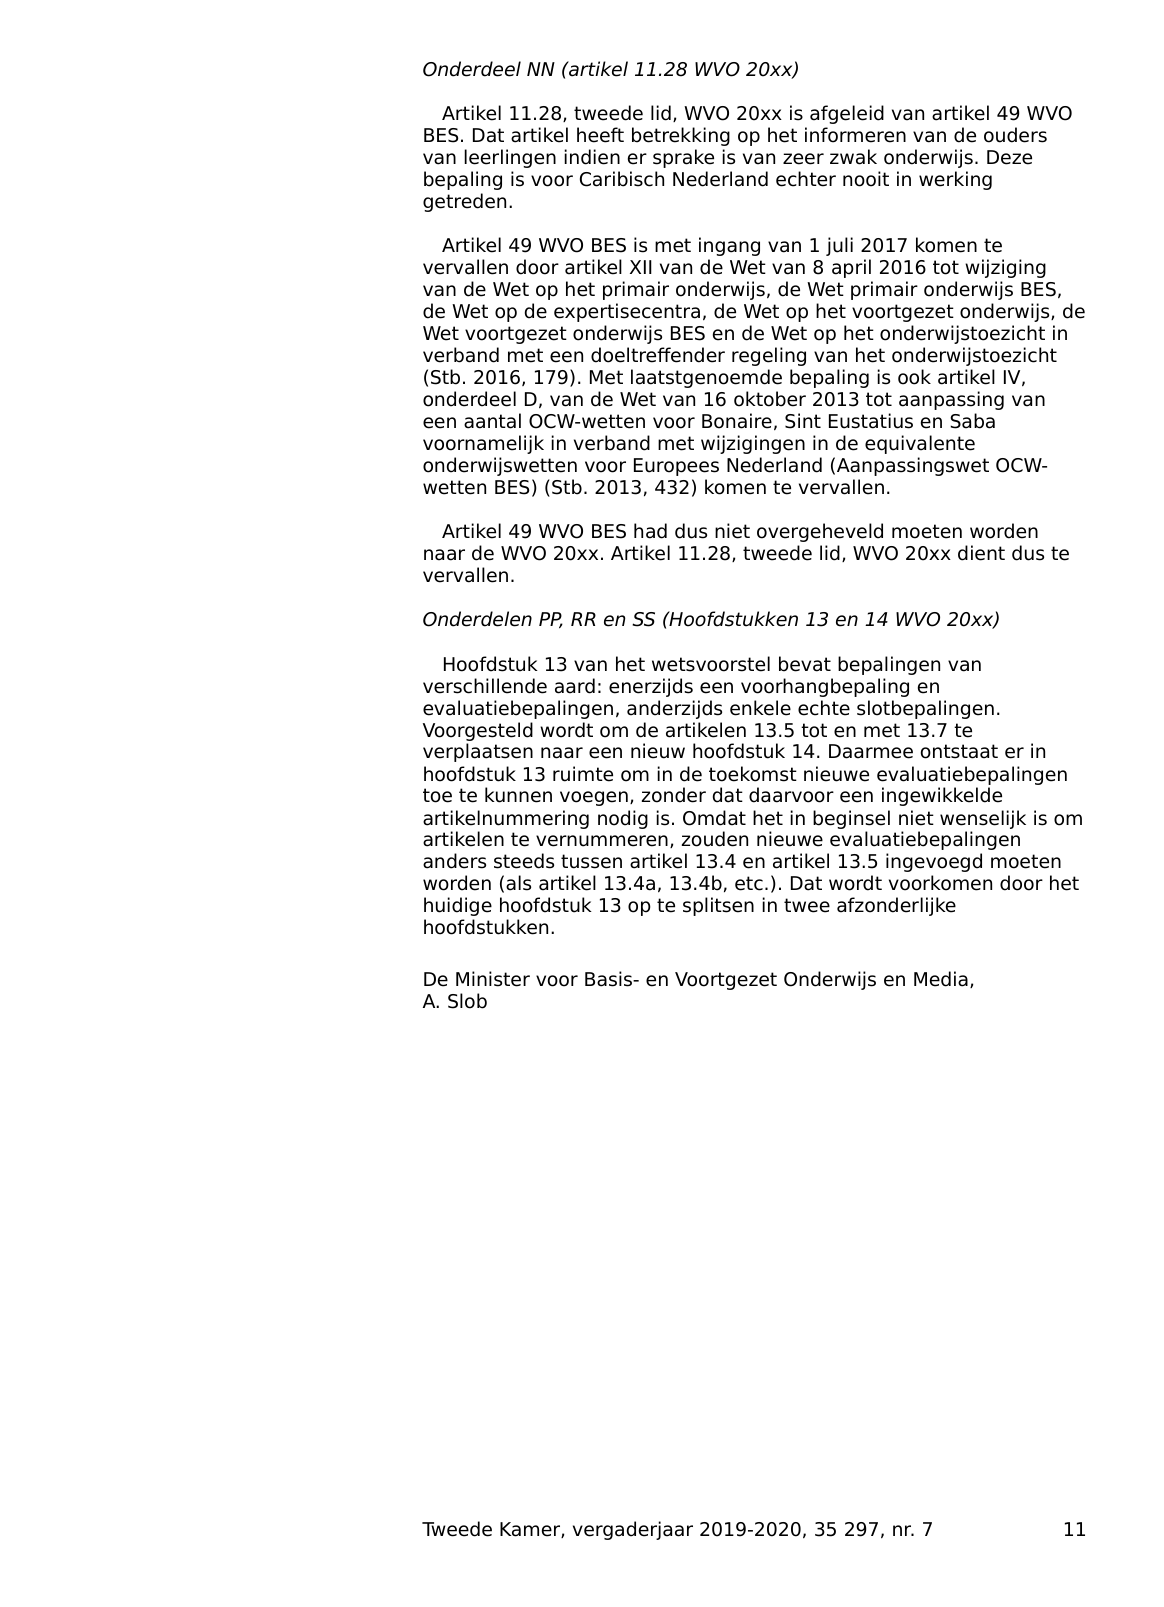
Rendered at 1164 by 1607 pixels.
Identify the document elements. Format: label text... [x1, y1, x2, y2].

text Artikel 49 WVO BES had dus niet overgeheveld moeten worden naar de WVO 20xx. Artikel 11.28, tweede lid, WVO 20xx dient dus te vervallen. [422, 521, 1087, 587]
text Artikel 11.28, tweede lid, WVO 20xx is afgeleid van artikel 49 WVO BES. Dat artikel heeft betrekking op het informeren van de ouders van leerlingen indien er sprake is van zeer zwak onderwijs. Deze bepaling is voor Caribisch Nederland echter nooit in werking getreden. [422, 103, 1087, 213]
text Artikel 49 WVO BES is met ingang van 1 juli 2017 komen te vervallen door artikel XII van de Wet van 8 april 2016 tot wijziging van de Wet op het primair onderwijs, de Wet primair onderwijs BES, de Wet op de expertisecentra, de Wet op het voortgezet onderwijs, de Wet voortgezet onderwijs BES en de Wet op het onderwijstoezicht in verband met een doeltreffender regeling van het onderwijstoezicht (Stb. 2016, 179). Met laatstgenoemde bepaling is ook artikel IV, onderdeel D, van de Wet van 16 oktober 2013 tot aanpassing van een aantal OCW-wetten voor Bonaire, Sint Eustatius en Saba voornamelijk in verband met wijzigingen in de equivalente onderwijswetten voor Europees Nederland (Aanpassingswet OCW-wetten BES) (Stb. 2013, 432) komen te vervallen. [422, 235, 1087, 499]
text De Minister voor Basis- en Voortgezet Onderwijs en Media, A. Slob [422, 969, 1087, 1013]
subtitle Onderdeel NN (artikel 11.28 WVO 20xx) [422, 59, 1087, 81]
subtitle Onderdelen PP, RR en SS (Hoofdstukken 13 en 14 WVO 20xx) [422, 609, 1087, 631]
text Hoofdstuk 13 van het wetsvoorstel bevat bepalingen van verschillende aard: enerzijds een voorhangbepaling en evaluatiebepalingen, anderzijds enkele echte slotbepalingen. Voorgesteld wordt om de artikelen 13.5 tot en met 13.7 te verplaatsen naar een nieuw hoofdstuk 14. Daarmee ontstaat er in hoofdstuk 13 ruimte om in de toekomst nieuwe evaluatiebepalingen toe te kunnen voegen, zonder dat daarvoor een ingewikkelde artikelnummering nodig is. Omdat het in beginsel niet wenselijk is om artikelen te vernummeren, zouden nieuwe evaluatiebepalingen anders steeds tussen artikel 13.4 en artikel 13.5 ingevoegd moeten worden (als artikel 13.4a, 13.4b, etc.). Dat wordt voorkomen door het huidige hoofdstuk 13 op te splitsen in twee afzonderlijke hoofdstukken. [422, 653, 1087, 939]
